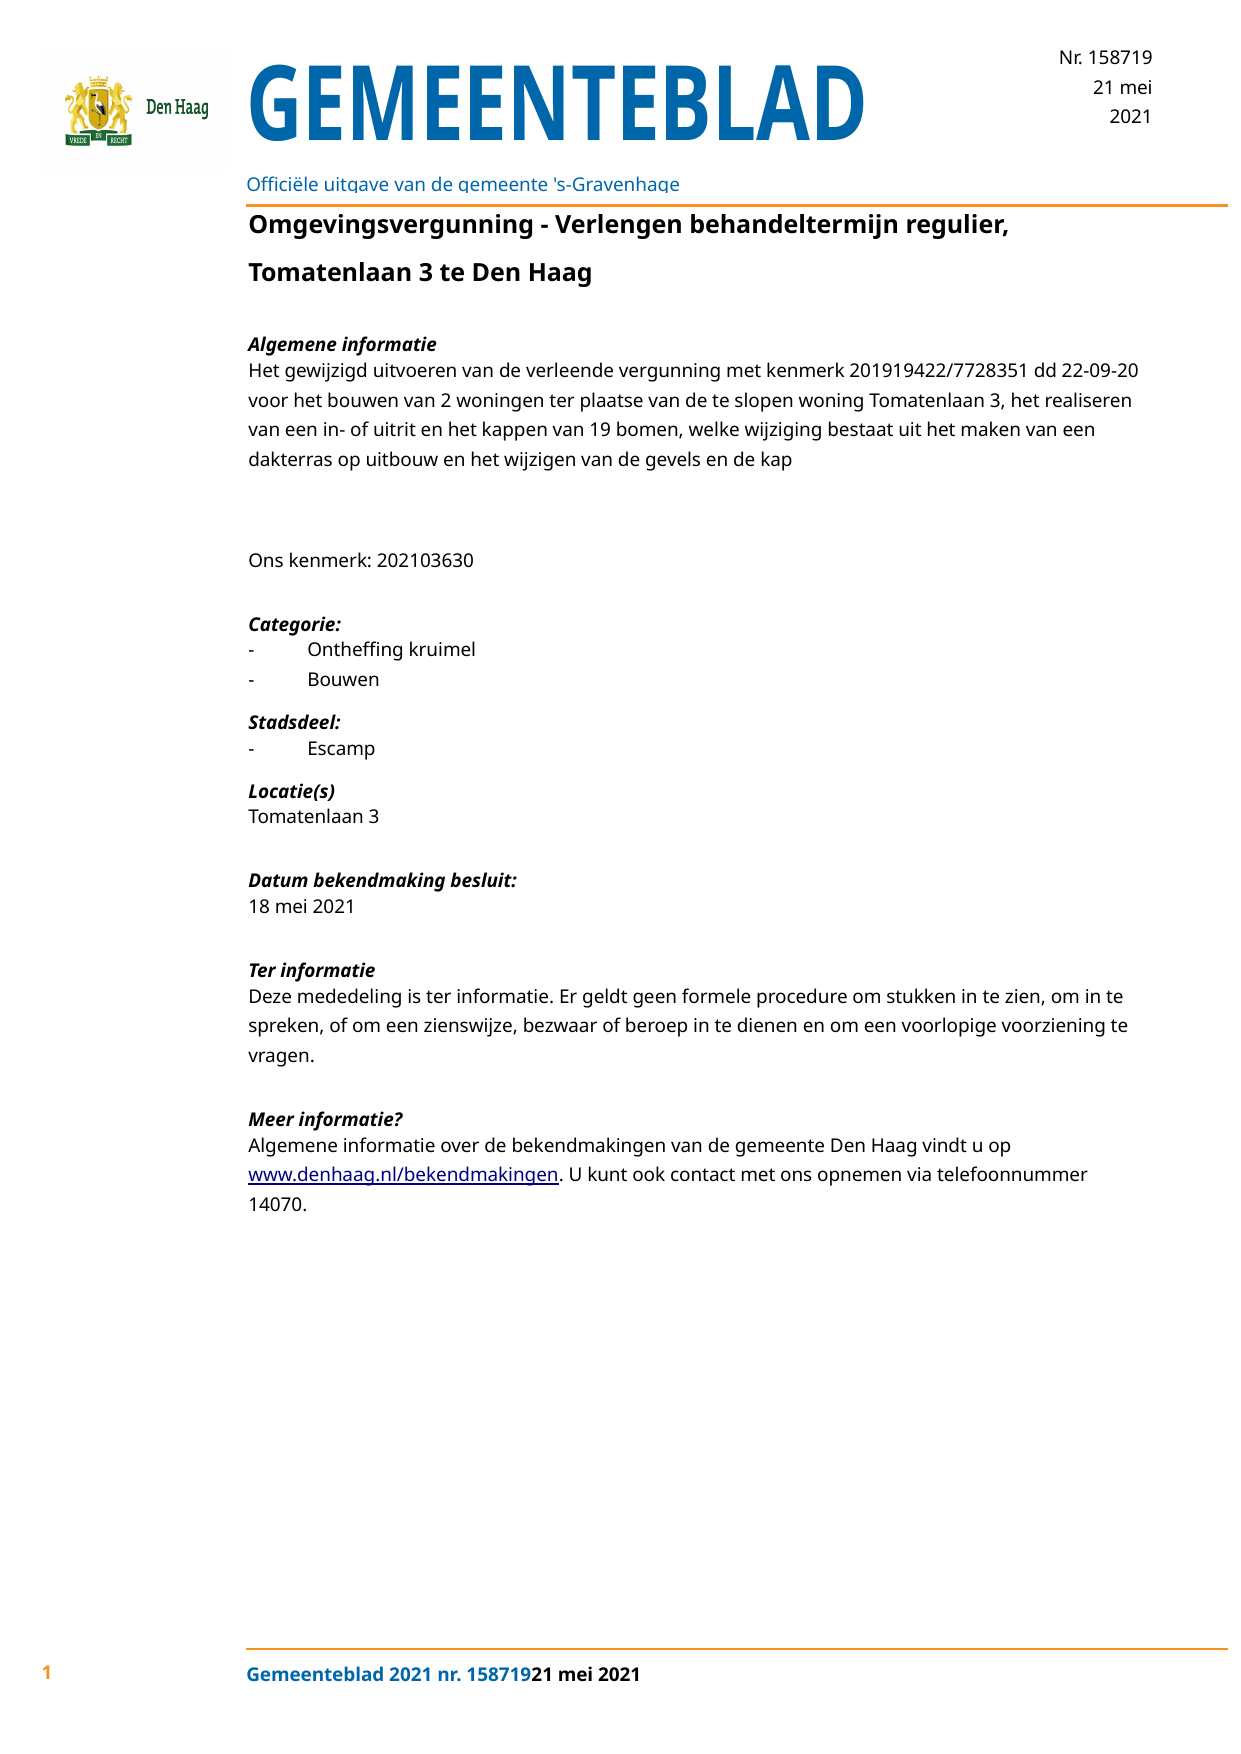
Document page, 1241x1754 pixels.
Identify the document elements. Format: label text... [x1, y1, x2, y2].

list Escamp [248, 735, 1152, 761]
text Omgevingsvergunning - Verlengen behandeltermijn regulier, Tomatenlaan 3 te Den Haag [248, 207, 1152, 288]
text Categorie: [248, 611, 1152, 636]
text Ter informatie [248, 957, 1152, 983]
text Datum bekendmaking besluit: [248, 868, 1152, 893]
text Algemene informatie over de bekendmakingen van de gemeente Den Haag vindt u op www.denhaag.nl/bekendmakingen. U kunt ook contact met ons opnemen via telefoonnummer 14070. [248, 1132, 1152, 1217]
text Tomatenlaan 3 [248, 804, 1152, 829]
text Stadsdeel: [248, 709, 1152, 735]
text Het gewijzigd uitvoeren van de verleende vergunning met kenmerk 201919422/7728351 dd 22-09-20 voor het bouwen van 2 woningen ter plaatse van de te slopen woning Tomatenlaan 3, het realiseren van een in- of uitrit en het kappen van 19 bomen, welke wijziging bestaat uit het maken van een dakterras op uitbouw en het wijzigen van de gevels en de kap [248, 357, 1152, 472]
text 18 mei 2021 [248, 893, 1152, 919]
list Ontheffing kruimel [248, 636, 1152, 662]
picture [41, 47, 231, 172]
list Bouwen [248, 666, 1152, 692]
text Ons kenmerk: 202103630 [248, 547, 1152, 572]
text Meer informatie? [248, 1106, 1152, 1132]
text Locatie(s) [248, 778, 1152, 804]
text Deze mededeling is ter informatie. Er geldt geen formele procedure om stukken in te zien, om in te spreken, of om een zienswijze, bezwaar of beroep in te dienen en om een voorlopige voorziening te vragen. [248, 983, 1152, 1068]
text Algemene informatie [248, 331, 1152, 357]
